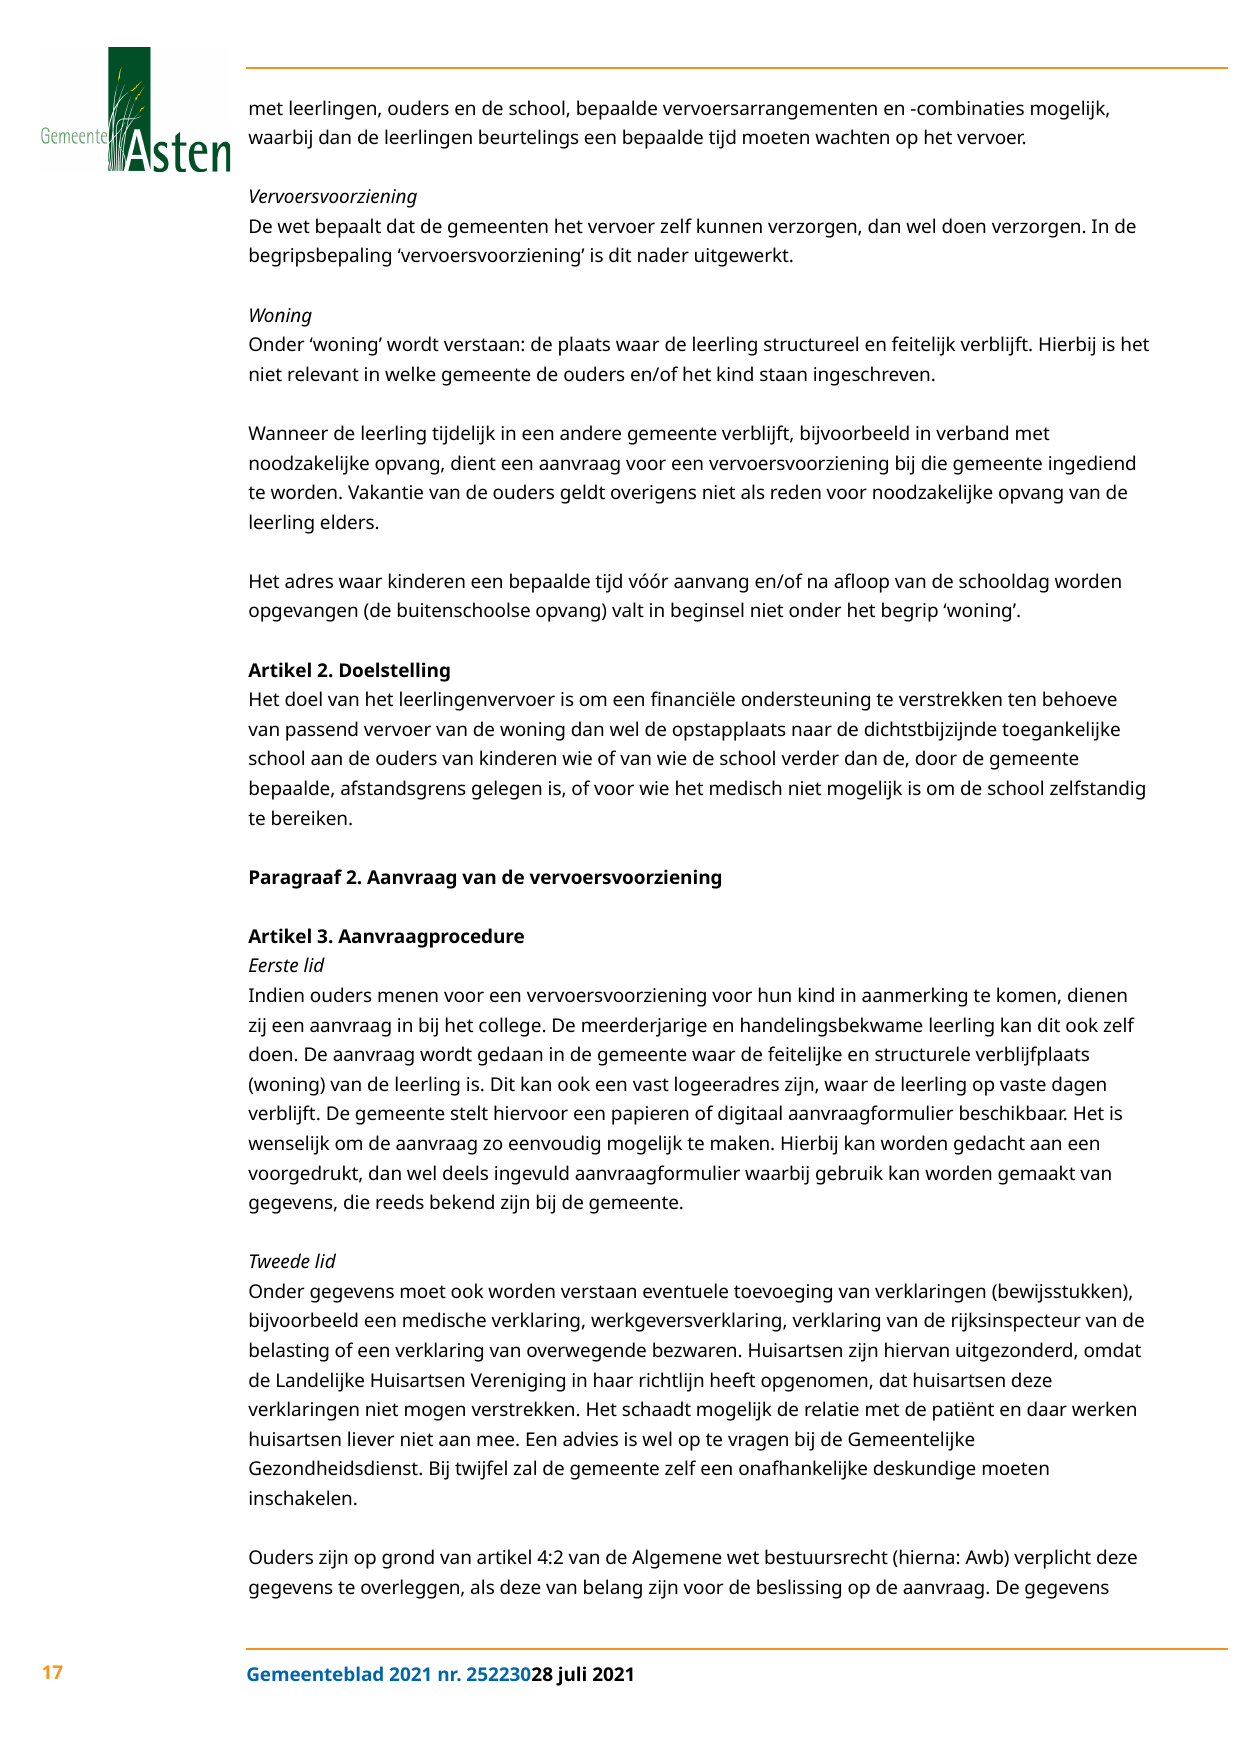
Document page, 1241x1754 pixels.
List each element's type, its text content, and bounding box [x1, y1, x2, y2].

text met leerlingen, ouders en de school, bepaalde vervoersarrangementen en -combinaties mogelijk, waarbij dan de leerlingen beurtelings een bepaalde tijd moeten wachten op het vervoer. [248, 95, 1152, 150]
text Eerste lid [248, 953, 1152, 978]
text De wet bepaalt dat de gemeenten het vervoer zelf kunnen verzorgen, dan wel doen verzorgen. In de begripsbepaling ‘vervoersvoorziening’ is dit nader uitgewerkt. [248, 213, 1152, 268]
text Wanneer de leerling tijdelijk in een andere gemeente verblijft, bijvoorbeeld in verband met noodzakelijke opvang, dient een aanvraag voor een vervoersvoorziening bij die gemeente ingediend te worden. Vakantie van de ouders geldt overigens niet als reden voor noodzakelijke opvang van de leerling elders. [248, 420, 1152, 535]
text Woning [248, 302, 1152, 328]
text Onder ‘woning’ wordt verstaan: de plaats waar de leerling structureel en feitelijk verblijft. Hierbij is het niet relevant in welke gemeente de ouders en/of het kind staan ingeschreven. [248, 331, 1152, 387]
text Ouders zijn op grond van artikel 4:2 van de Algemene wet bestuursrecht (hierna: Awb) verplicht deze gegevens te overleggen, als deze van belang zijn voor de beslissing op de aanvraag. De gegevens [248, 1544, 1152, 1600]
text Vervoersvoorziening [248, 183, 1152, 209]
text Het doel van het leerlingenvervoer is om een financiële ondersteuning te verstrekken ten behoeve van passend vervoer van de woning dan wel de opstapplaats naar de dichtstbijzijnde toegankelijke school aan de ouders van kinderen wie of van wie de school verder dan de, door de gemeente bepaalde, afstandsgrens gelegen is, of voor wie het medisch niet mogelijk is om de school zelfstandig te bereiken. [248, 686, 1152, 831]
picture [41, 47, 231, 172]
text Artikel 3. Aanvraagprocedure [248, 923, 1152, 949]
text Indien ouders menen voor een vervoersvoorziening voor hun kind in aanmerking te komen, dienen zij een aanvraag in bij het college. De meerderjarige en handelingsbekwame leerling kan dit ook zelf doen. De aanvraag wordt gedaan in de gemeente waar de feitelijke en structurele verblijfplaats (woning) van de leerling is. Dit kan ook een vast logeeradres zijn, waar de leerling op vaste dagen verblijft. De gemeente stelt hiervoor een papieren of digitaal aanvraagformulier beschikbaar. Het is wenselijk om de aanvraag zo eenvoudig mogelijk te maken. Hierbij kan worden gedacht aan een voorgedrukt, dan wel deels ingevuld aanvraagformulier waarbij gebruik kan worden gemaakt van gegevens, die reeds bekend zijn bij de gemeente. [248, 982, 1152, 1215]
text Artikel 2. Doelstelling [248, 657, 1152, 683]
text Paragraaf 2. Aanvraag van de vervoersvoorziening [248, 864, 1152, 890]
text Onder gegevens moet ook worden verstaan eventuele toevoeging van verklaringen (bewijsstukken), bijvoorbeeld een medische verklaring, werkgeversverklaring, verklaring van de rijksinspecteur van de belasting of een verklaring van overwegende bezwaren. Huisartsen zijn hiervan uitgezonderd, omdat de Landelijke Huisartsen Vereniging in haar richtlijn heeft opgenomen, dat huisartsen deze verklaringen niet mogen verstrekken. Het schaadt mogelijk de relatie met de patiënt en daar werken huisartsen liever niet aan mee. Een advies is wel op te vragen bij de Gemeentelijke Gezondheidsdienst. Bij twijfel zal de gemeente zelf een onafhankelijke deskundige moeten inschakelen. [248, 1278, 1152, 1511]
text Het adres waar kinderen een bepaalde tijd vóór aanvang en/of na afloop van de schooldag worden opgevangen (de buitenschoolse opvang) valt in beginsel niet onder het begrip ‘woning’. [248, 568, 1152, 623]
text Tweede lid [248, 1248, 1152, 1274]
